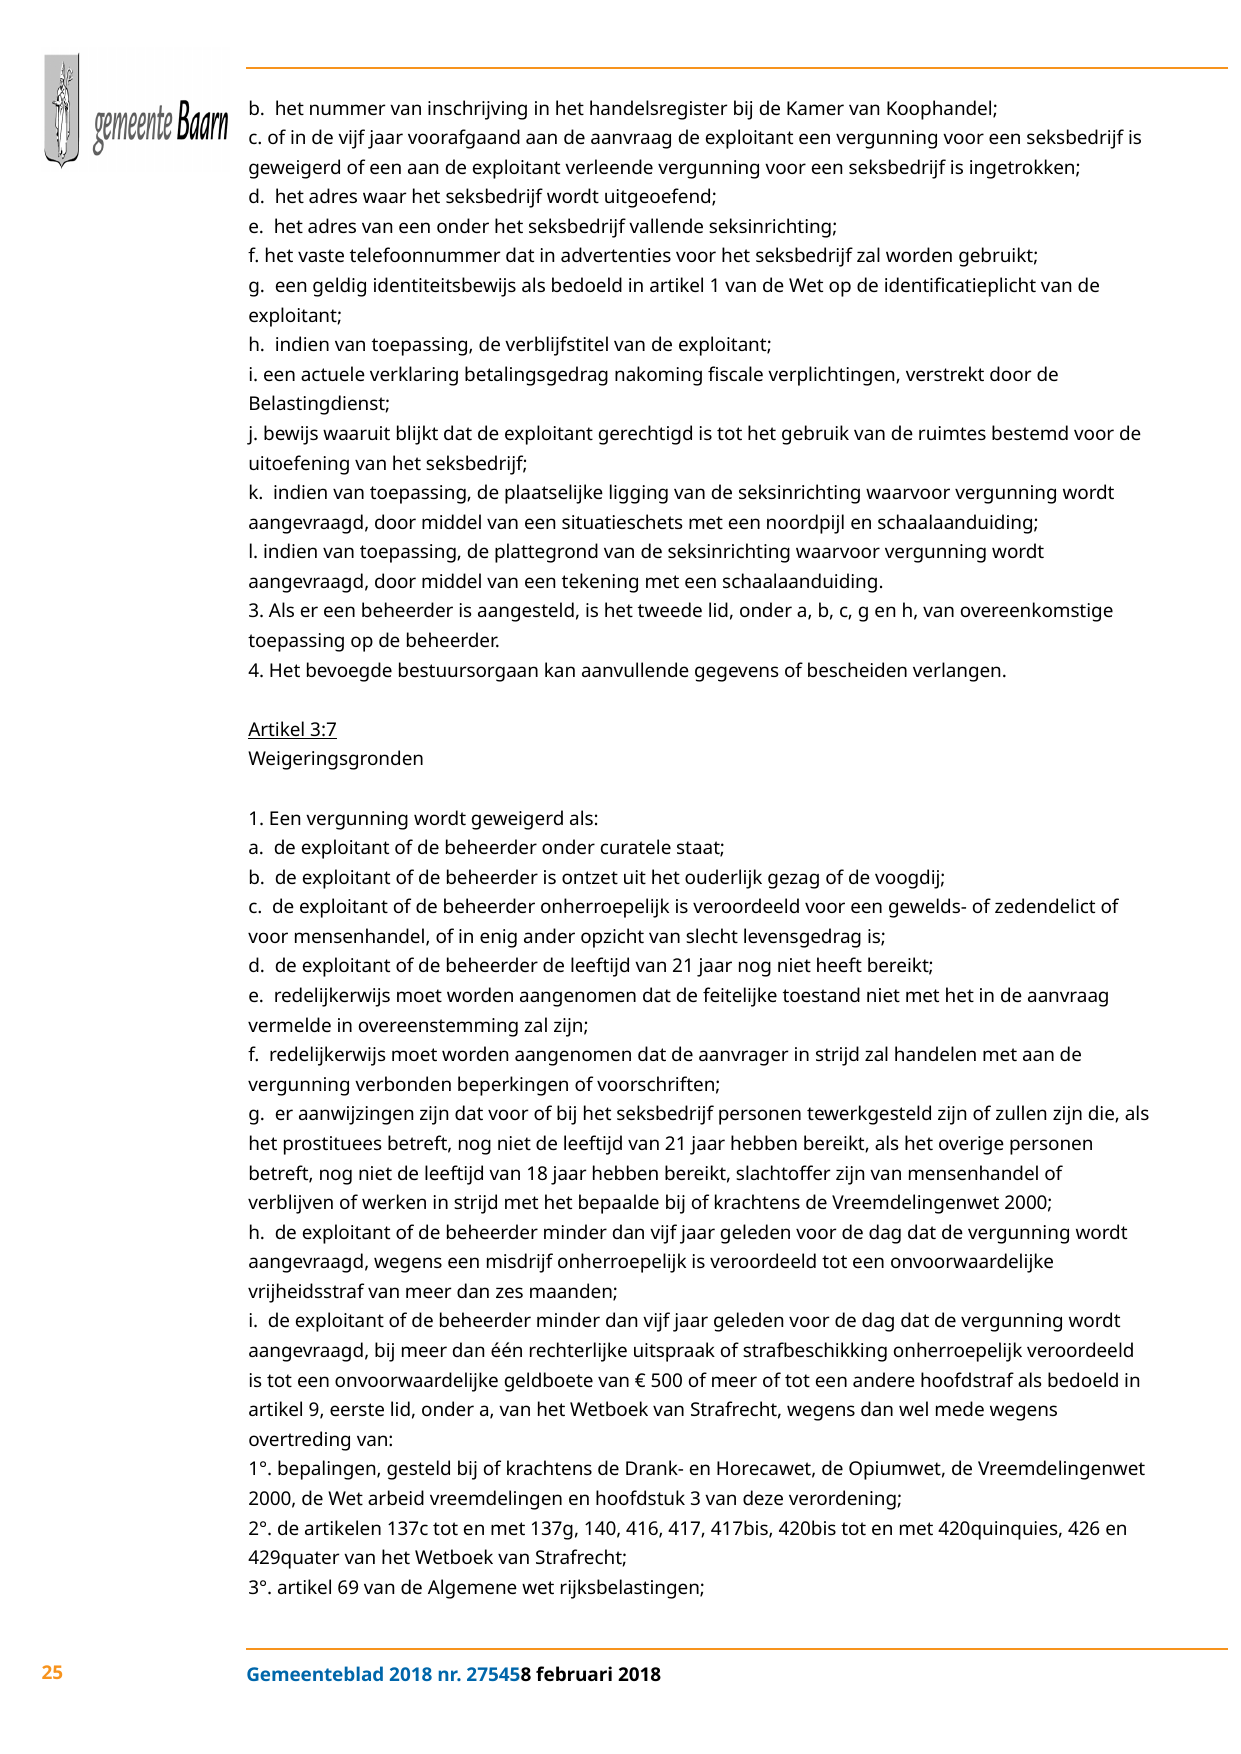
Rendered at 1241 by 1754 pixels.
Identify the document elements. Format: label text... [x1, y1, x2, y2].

text d. de exploitant of de beheerder de leeftijd van 21 jaar nog niet heeft bereikt; [248, 953, 1152, 978]
text 1°. bepalingen, gesteld bij of krachtens de Drank- en Horecawet, de Opiumwet, de Vreemdelingenwet 2000, de Wet arbeid vreemdelingen en hoofdstuk 3 van deze verordening; [248, 1456, 1152, 1511]
text l. indien van toepassing, de plattegrond van de seksinrichting waarvoor vergunning wordt aangevraagd, door middel van een tekening met een schaalaanduiding. [248, 538, 1152, 594]
text i. een actuele verklaring betalingsgedrag nakoming fiscale verplichtingen, verstrekt door de Belastingdienst; [248, 361, 1152, 416]
text k. indien van toepassing, de plaatselijke ligging van de seksinrichting waarvoor vergunning wordt aangevraagd, door middel van een situatieschets met een noordpijl en schaalaanduiding; [248, 479, 1152, 535]
text e. redelijkerwijs moet worden aangenomen dat de feitelijke toestand niet met het in de aanvraag vermelde in overeenstemming zal zijn; [248, 982, 1152, 1038]
text b. het nummer van inschrijving in het handelsregister bij de Kamer van Koophandel; [248, 95, 1152, 121]
text 4. Het bevoegde bestuursorgaan kan aanvullende gegevens of bescheiden verlangen. [248, 657, 1152, 683]
picture [41, 47, 231, 172]
text g. een geldig identiteitsbewijs als bedoeld in artikel 1 van de Wet op de identificatieplicht van de exploitant; [248, 272, 1152, 328]
text 1. Een vergunning wordt geweigerd als: [248, 805, 1152, 831]
text h. indien van toepassing, de verblijfstitel van de exploitant; [248, 331, 1152, 357]
text g. er aanwijzingen zijn dat voor of bij het seksbedrijf personen tewerkgesteld zijn of zullen zijn die, als het prostituees betreft, nog niet de leeftijd van 21 jaar hebben bereikt, als het overige personen betreft, nog niet de leeftijd van 18 jaar hebben bereikt, slachtoffer zijn van mensenhandel of verblijven of werken in strijd met het bepaalde bij of krachtens de Vreemdelingenwet 2000; [248, 1101, 1152, 1215]
text Weigeringsgronden [248, 746, 1152, 771]
text Artikel 3:7 [248, 716, 1152, 742]
text e. het adres van een onder het seksbedrijf vallende seksinrichting; [248, 213, 1152, 239]
text c. de exploitant of de beheerder onherroepelijk is veroordeeld voor een gewelds- of zedendelict of voor mensenhandel, of in enig ander opzicht van slecht levensgedrag is; [248, 893, 1152, 949]
text c. of in de vijf jaar voorafgaand aan de aanvraag de exploitant een vergunning voor een seksbedrijf is geweigerd of een aan de exploitant verleende vergunning voor een seksbedrijf is ingetrokken; [248, 124, 1152, 180]
text 3. Als er een beheerder is aangesteld, is het tweede lid, onder a, b, c, g en h, van overeenkomstige toepassing op de beheerder. [248, 598, 1152, 653]
text i. de exploitant of de beheerder minder dan vijf jaar geleden voor de dag dat de vergunning wordt aangevraagd, bij meer dan één rechterlijke uitspraak of strafbeschikking onherroepelijk veroordeeld is tot een onvoorwaardelijke geldboete van € 500 of meer of tot een andere hoofdstraf als bedoeld in artikel 9, eerste lid, onder a, van het Wetboek van Strafrecht, wegens dan wel mede wegens overtreding van: [248, 1308, 1152, 1452]
text h. de exploitant of de beheerder minder dan vijf jaar geleden voor de dag dat de vergunning wordt aangevraagd, wegens een misdrijf onherroepelijk is veroordeeld tot een onvoorwaardelijke vrijheidsstraf van meer dan zes maanden; [248, 1219, 1152, 1304]
text a. de exploitant of de beheerder onder curatele staat; [248, 834, 1152, 860]
text 2°. de artikelen 137c tot en met 137g, 140, 416, 417, 417bis, 420bis tot en met 420quinquies, 426 en 429quater van het Wetboek van Strafrecht; [248, 1515, 1152, 1570]
text b. de exploitant of de beheerder is ontzet uit het ouderlijk gezag of de voogdij; [248, 864, 1152, 890]
text 3°. artikel 69 van de Algemene wet rijksbelastingen; [248, 1574, 1152, 1600]
text d. het adres waar het seksbedrijf wordt uitgeoefend; [248, 183, 1152, 209]
text j. bewijs waaruit blijkt dat de exploitant gerechtigd is tot het gebruik van de ruimtes bestemd voor de uitoefening van het seksbedrijf; [248, 420, 1152, 476]
text f. redelijkerwijs moet worden aangenomen dat de aanvrager in strijd zal handelen met aan de vergunning verbonden beperkingen of voorschriften; [248, 1041, 1152, 1097]
text f. het vaste telefoonnummer dat in advertenties voor het seksbedrijf zal worden gebruikt; [248, 243, 1152, 268]
